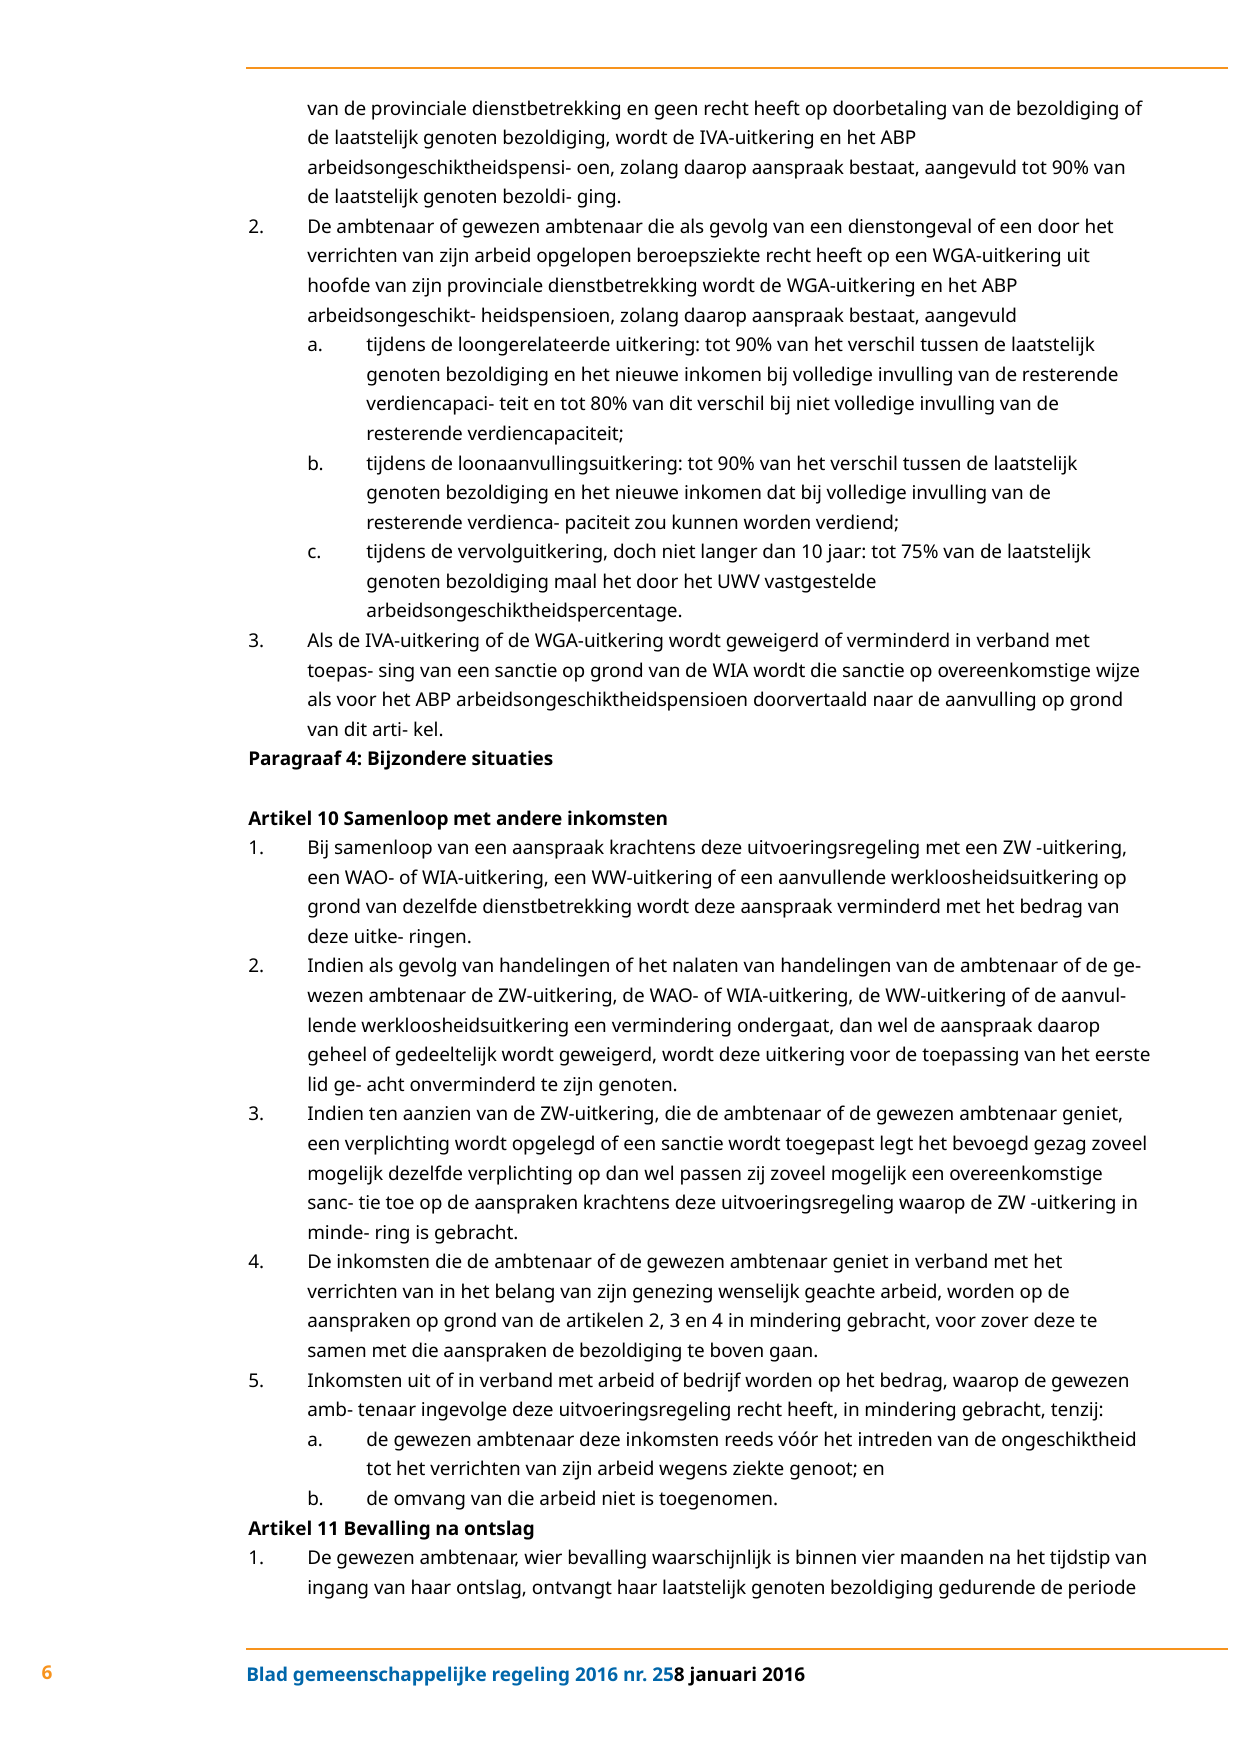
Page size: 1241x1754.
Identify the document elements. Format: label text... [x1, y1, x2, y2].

text Artikel 11 Bevalling na ontslag [248, 1515, 1152, 1541]
list van de provinciale dienstbetrekking en geen recht heeft op doorbetaling van de bezoldiging of de laatstelijk genoten bezoldiging, wordt de IVA-uitkering en het ABP arbeidsongeschiktheidspensi- oen, zolang daarop aanspraak bestaat, aangevuld tot 90% van de laatstelijk genoten bezoldi- ging. [248, 95, 1152, 209]
list De inkomsten die de ambtenaar of de gewezen ambtenaar geniet in verband met het verrichten van in het belang van zijn genezing wenselijk geachte arbeid, worden op de aanspraken op grond van de artikelen 2, 3 en 4 in mindering gebracht, voor zover deze te samen met die aanspraken de bezoldiging te boven gaan. [248, 1248, 1152, 1363]
list De gewezen ambtenaar, wier bevalling waarschijnlijk is binnen vier maanden na het tijdstip van ingang van haar ontslag, ontvangt haar laatstelijk genoten bezoldiging gedurende de periode [248, 1544, 1152, 1600]
list De ambtenaar of gewezen ambtenaar die als gevolg van een dienstongeval of een door het verrichten van zijn arbeid opgelopen beroepsziekte recht heeft op een WGA-uitkering uit hoofde van zijn provinciale dienstbetrekking wordt de WGA-uitkering en het ABP arbeidsongeschikt- heidspensioen, zolang daarop aanspraak bestaat, aangevuld [248, 213, 1152, 328]
list tijdens de vervolguitkering, doch niet langer dan 10 jaar: tot 75% van de laatstelijk genoten bezoldiging maal het door het UWV vastgestelde arbeidsongeschiktheidspercentage. [307, 538, 1152, 623]
text Paragraaf 4: Bijzondere situaties [248, 746, 1152, 771]
list tijdens de loonaanvullingsuitkering: tot 90% van het verschil tussen de laatstelijk genoten bezoldiging en het nieuwe inkomen dat bij volledige invulling van de resterende verdienca- paciteit zou kunnen worden verdiend; [307, 450, 1152, 535]
text Artikel 10 Samenloop met andere inkomsten [248, 805, 1152, 831]
list de gewezen ambtenaar deze inkomsten reeds vóór het intreden van de ongeschiktheid tot het verrichten van zijn arbeid wegens ziekte genoot; en [307, 1426, 1152, 1481]
list Indien ten aanzien van de ZW-uitkering, die de ambtenaar of de gewezen ambtenaar geniet, een verplichting wordt opgelegd of een sanctie wordt toegepast legt het bevoegd gezag zoveel mogelijk dezelfde verplichting op dan wel passen zij zoveel mogelijk een overeenkomstige sanc- tie toe op de aanspraken krachtens deze uitvoeringsregeling waarop de ZW -uitkering in minde- ring is gebracht. [248, 1101, 1152, 1245]
list Bij samenloop van een aanspraak krachtens deze uitvoeringsregeling met een ZW -uitkering, een WAO- of WIA-uitkering, een WW-uitkering of een aanvullende werkloosheidsuitkering op grond van dezelfde dienstbetrekking wordt deze aanspraak verminderd met het bedrag van deze uitke- ringen. [248, 834, 1152, 949]
picture [41, 47, 231, 172]
list tijdens de loongerelateerde uitkering: tot 90% van het verschil tussen de laatstelijk genoten bezoldiging en het nieuwe inkomen bij volledige invulling van de resterende verdiencapaci- teit en tot 80% van dit verschil bij niet volledige invulling van de resterende verdiencapaciteit; [307, 331, 1152, 446]
list Indien als gevolg van handelingen of het nalaten van handelingen van de ambtenaar of de ge- wezen ambtenaar de ZW-uitkering, de WAO- of WIA-uitkering, de WW-uitkering of de aanvul- lende werkloosheidsuitkering een vermindering ondergaat, dan wel de aanspraak daarop geheel of gedeeltelijk wordt geweigerd, wordt deze uitkering voor de toepassing van het eerste lid ge- acht onverminderd te zijn genoten. [248, 953, 1152, 1097]
list Inkomsten uit of in verband met arbeid of bedrijf worden op het bedrag, waarop de gewezen amb- tenaar ingevolge deze uitvoeringsregeling recht heeft, in mindering gebracht, tenzij: [248, 1367, 1152, 1422]
list Als de IVA-uitkering of de WGA-uitkering wordt geweigerd of verminderd in verband met toepas- sing van een sanctie op grond van de WIA wordt die sanctie op overeenkomstige wijze als voor het ABP arbeidsongeschiktheidspensioen doorvertaald naar de aanvulling op grond van dit arti- kel. [248, 627, 1152, 742]
list de omvang van die arbeid niet is toegenomen. [307, 1485, 1152, 1511]
